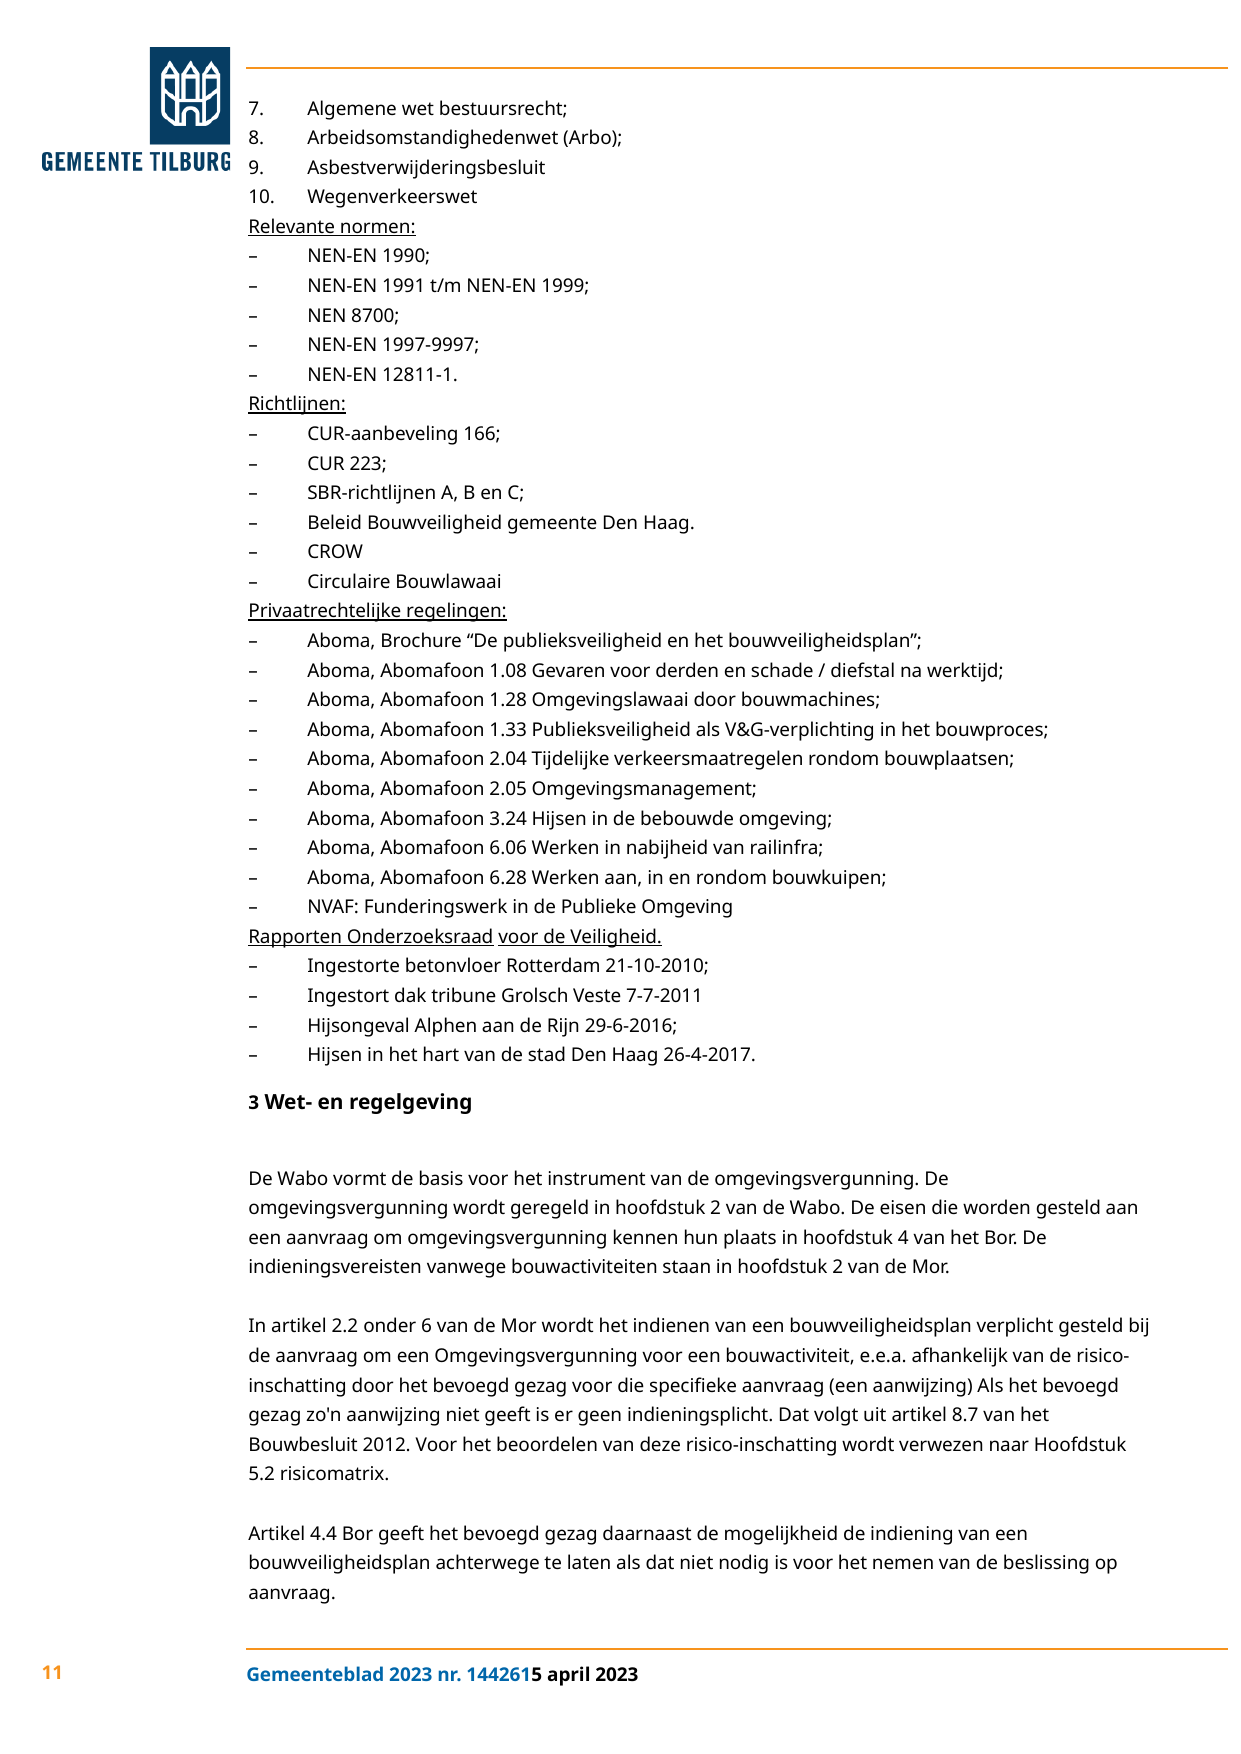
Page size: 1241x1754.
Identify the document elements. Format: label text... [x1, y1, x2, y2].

text Rapporten Onderzoeksraad voor de Veiligheid. [248, 923, 1152, 949]
list CUR-aanbeveling 166; [248, 420, 1152, 446]
list Aboma, Abomafoon 6.06 Werken in nabijheid van railinfra; [248, 834, 1152, 860]
list NEN-EN 1990; [248, 243, 1152, 268]
list NVAF: Funderingswerk in de Publieke Omgeving [248, 893, 1152, 919]
list Aboma, Abomafoon 6.28 Werken aan, in en rondom bouwkuipen; [248, 864, 1152, 890]
list Arbeidsomstandighedenwet (Arbo); [248, 124, 1152, 150]
list Aboma, Abomafoon 2.05 Omgevingsmanagement; [248, 775, 1152, 801]
list NEN 8700; [248, 302, 1152, 328]
list Circulaire Bouwlawaai [248, 568, 1152, 594]
list Aboma, Abomafoon 3.24 Hijsen in de bebouwde omgeving; [248, 805, 1152, 831]
list NEN-EN 12811-1. [248, 361, 1152, 387]
list Hijsen in het hart van de stad Den Haag 26-4-2017. [248, 1041, 1152, 1067]
text De Wabo vormt de basis voor het instrument van de omgevingsvergunning. De omgevingsvergunning wordt geregeld in hoofdstuk 2 van de Wabo. De eisen die worden gesteld aan een aanvraag om omgevingsvergunning kennen hun plaats in hoofdstuk 4 van het Bor. De indieningsvereisten vanwege bouwactiviteiten staan in hoofdstuk 2 van de Mor. [248, 1165, 1152, 1279]
list Aboma, Abomafoon 1.28 Omgevingslawaai door bouwmachines; [248, 686, 1152, 712]
list CROW [248, 538, 1152, 564]
list Wegenverkeerswet [248, 183, 1152, 209]
text 3 Wet‐ en regelgeving [248, 1087, 1152, 1116]
list Algemene wet bestuursrecht; [248, 95, 1152, 121]
list Aboma, Abomafoon 1.08 Gevaren voor derden en schade / diefstal na werktijd; [248, 657, 1152, 683]
list Aboma, Abomafoon 2.04 Tijdelijke verkeersmaatregelen rondom bouwplaatsen; [248, 746, 1152, 771]
text Privaatrechtelijke regelingen: [248, 598, 1152, 623]
text In artikel 2.2 onder 6 van de Mor wordt het indienen van een bouwveiligheidsplan verplicht gesteld bij de aanvraag om een Omgevingsvergunning voor een bouwactiviteit, e.e.a. afhankelijk van de risico-inschatting door het bevoegd gezag voor die specifieke aanvraag (een aanwijzing) Als het bevoegd gezag zo'n aanwijzing niet geeft is er geen indieningsplicht. Dat volgt uit artikel 8.7 van het Bouwbesluit 2012. Voor het beoordelen van deze risico-inschatting wordt verwezen naar Hoofdstuk 5.2 risicomatrix. [248, 1313, 1152, 1486]
list SBR-richtlijnen A, B en C; [248, 479, 1152, 505]
list Beleid Bouwveiligheid gemeente Den Haag. [248, 509, 1152, 535]
list NEN-EN 1997-9997; [248, 331, 1152, 357]
list Ingestorte betonvloer Rotterdam 21-10-2010; [248, 953, 1152, 978]
list CUR 223; [248, 450, 1152, 476]
list Aboma, Brochure “De publieksveiligheid en het bouwveiligheidsplan”; [248, 627, 1152, 653]
picture [41, 47, 231, 172]
text Richtlijnen: [248, 391, 1152, 416]
list Asbestverwijderingsbesluit [248, 154, 1152, 180]
list Hijsongeval Alphen aan de Rijn 29-6-2016; [248, 1012, 1152, 1038]
list NEN-EN 1991 t/m NEN-EN 1999; [248, 272, 1152, 298]
text Artikel 4.4 Bor geeft het bevoegd gezag daarnaast de mogelijkheid de indiening van een bouwveiligheidsplan achterwege te laten als dat niet nodig is voor het nemen van de beslissing op aanvraag. [248, 1520, 1152, 1605]
list Ingestort dak tribune Grolsch Veste 7-7-2011 [248, 982, 1152, 1008]
text Relevante normen: [248, 213, 1152, 239]
list Aboma, Abomafoon 1.33 Publieksveiligheid als V&G-verplichting in het bouwproces; [248, 716, 1152, 742]
